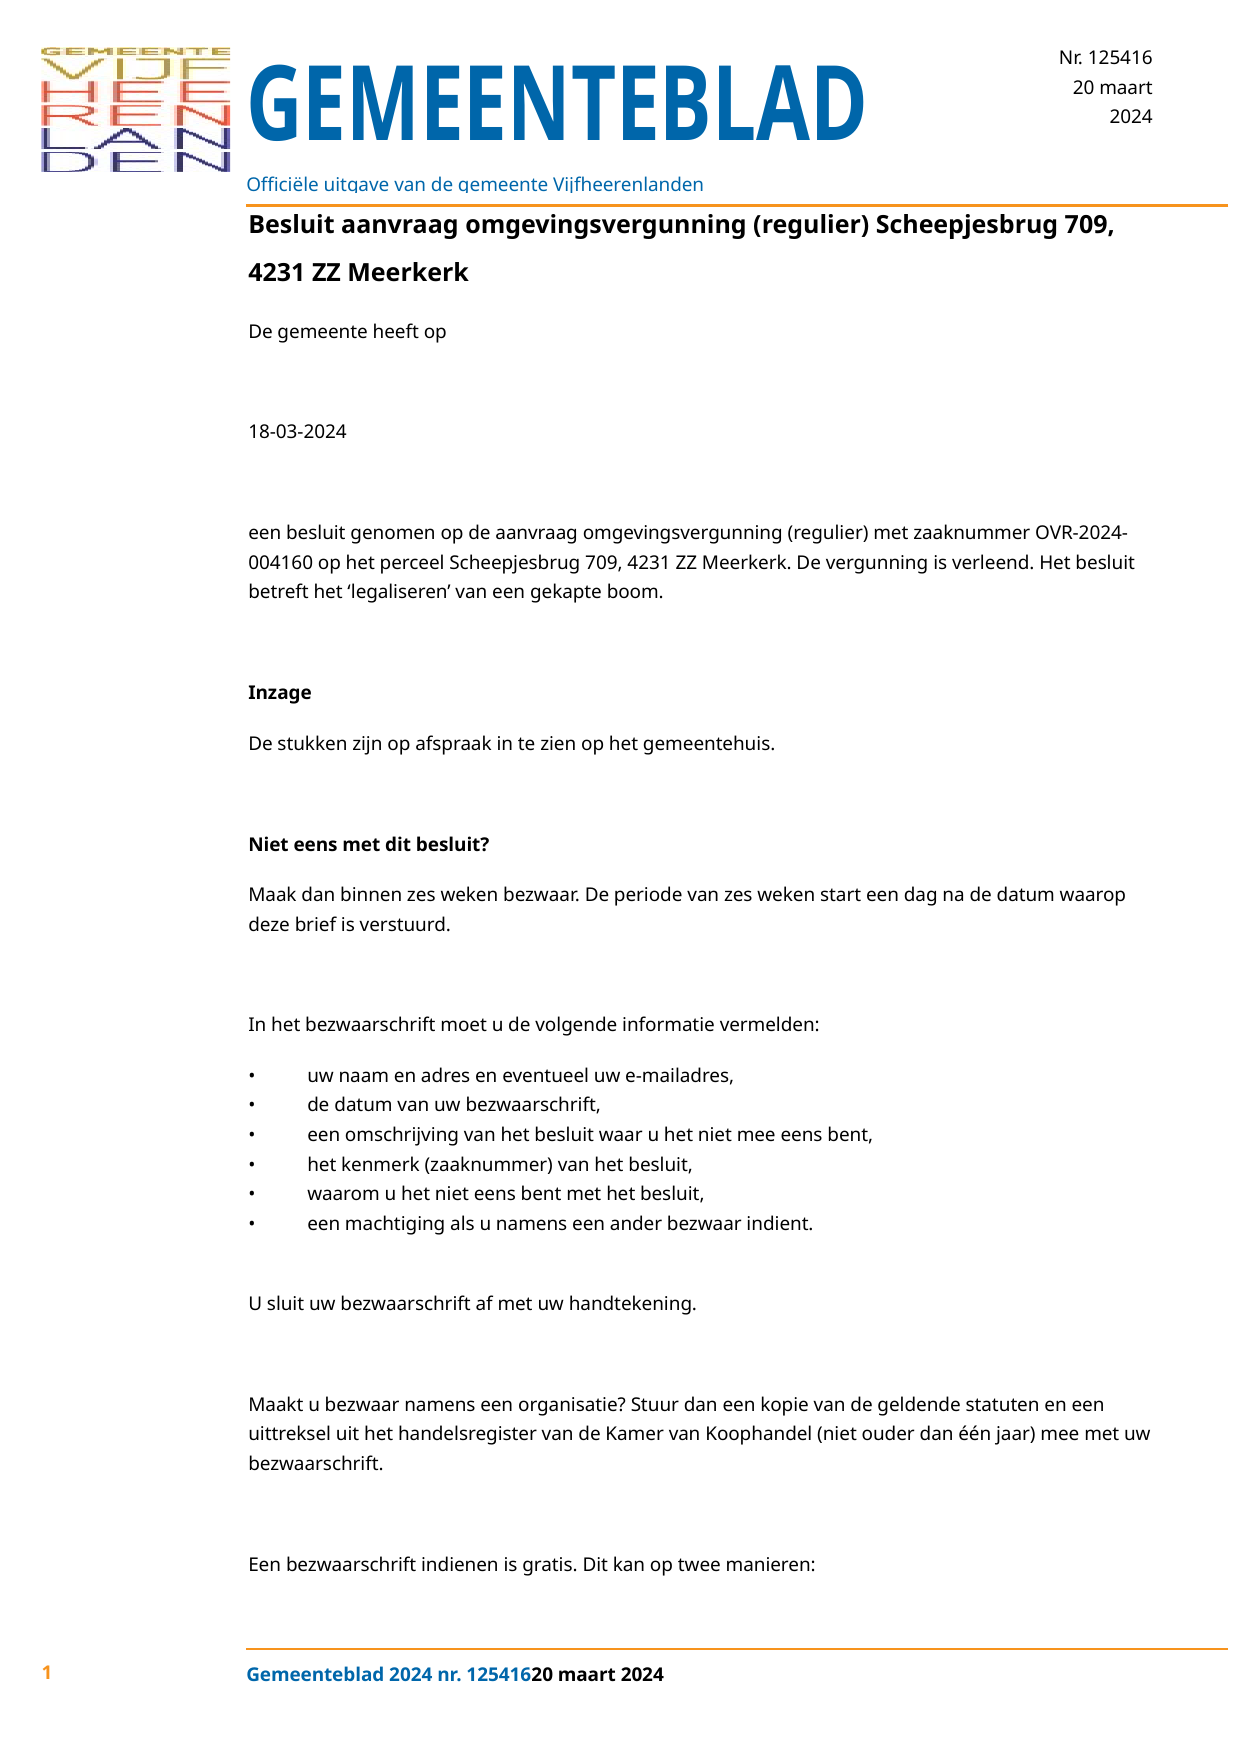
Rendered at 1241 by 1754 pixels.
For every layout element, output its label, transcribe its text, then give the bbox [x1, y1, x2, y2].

text In het bezwaarschrift moet u de volgende informatie vermelden: [248, 1012, 1152, 1037]
text U sluit uw bezwaarschrift af met uw handtekening. [248, 1290, 1152, 1316]
text Niet eens met dit besluit? [248, 831, 1152, 857]
list waarom u het niet eens bent met het besluit, [248, 1180, 1152, 1206]
text 18-03-2024 [248, 419, 1152, 444]
text Inzage [248, 679, 1152, 705]
list het kenmerk (zaaknummer) van het besluit, [248, 1151, 1152, 1177]
list een omschrijving van het besluit waar u het niet mee eens bent, [248, 1121, 1152, 1147]
list uw naam en adres en eventueel uw e-mailadres, [248, 1062, 1152, 1088]
text De stukken zijn op afspraak in te zien op het gemeentehuis. [248, 730, 1152, 756]
list de datum van uw bezwaarschrift, [248, 1092, 1152, 1117]
text Maak dan binnen zes weken bezwaar. De periode van zes weken start een dag na de datum waarop deze brief is verstuurd. [248, 881, 1152, 937]
text Een bezwaarschrift indienen is gratis. Dit kan op twee manieren: [248, 1551, 1152, 1577]
text Maakt u bezwaar namens een organisatie? Stuur dan een kopie van de geldende statuten en een uittreksel uit het handelsregister van de Kamer van Koophandel (niet ouder dan één jaar) mee met uw bezwaarschrift. [248, 1391, 1152, 1476]
picture [41, 47, 231, 172]
text De gemeente heeft op [248, 318, 1152, 344]
text Besluit aanvraag omgevingsvergunning (regulier) Scheepjesbrug 709, 4231 ZZ Meerkerk [248, 207, 1152, 288]
list een machtiging als u namens een ander bezwaar indient. [248, 1210, 1152, 1236]
text een besluit genomen op de aanvraag omgevingsvergunning (regulier) met zaaknummer OVR-2024-004160 op het perceel Scheepjesbrug 709, 4231 ZZ Meerkerk. De vergunning is verleend. Het besluit betreft het ‘legaliseren’ van een gekapte boom. [248, 519, 1152, 604]
